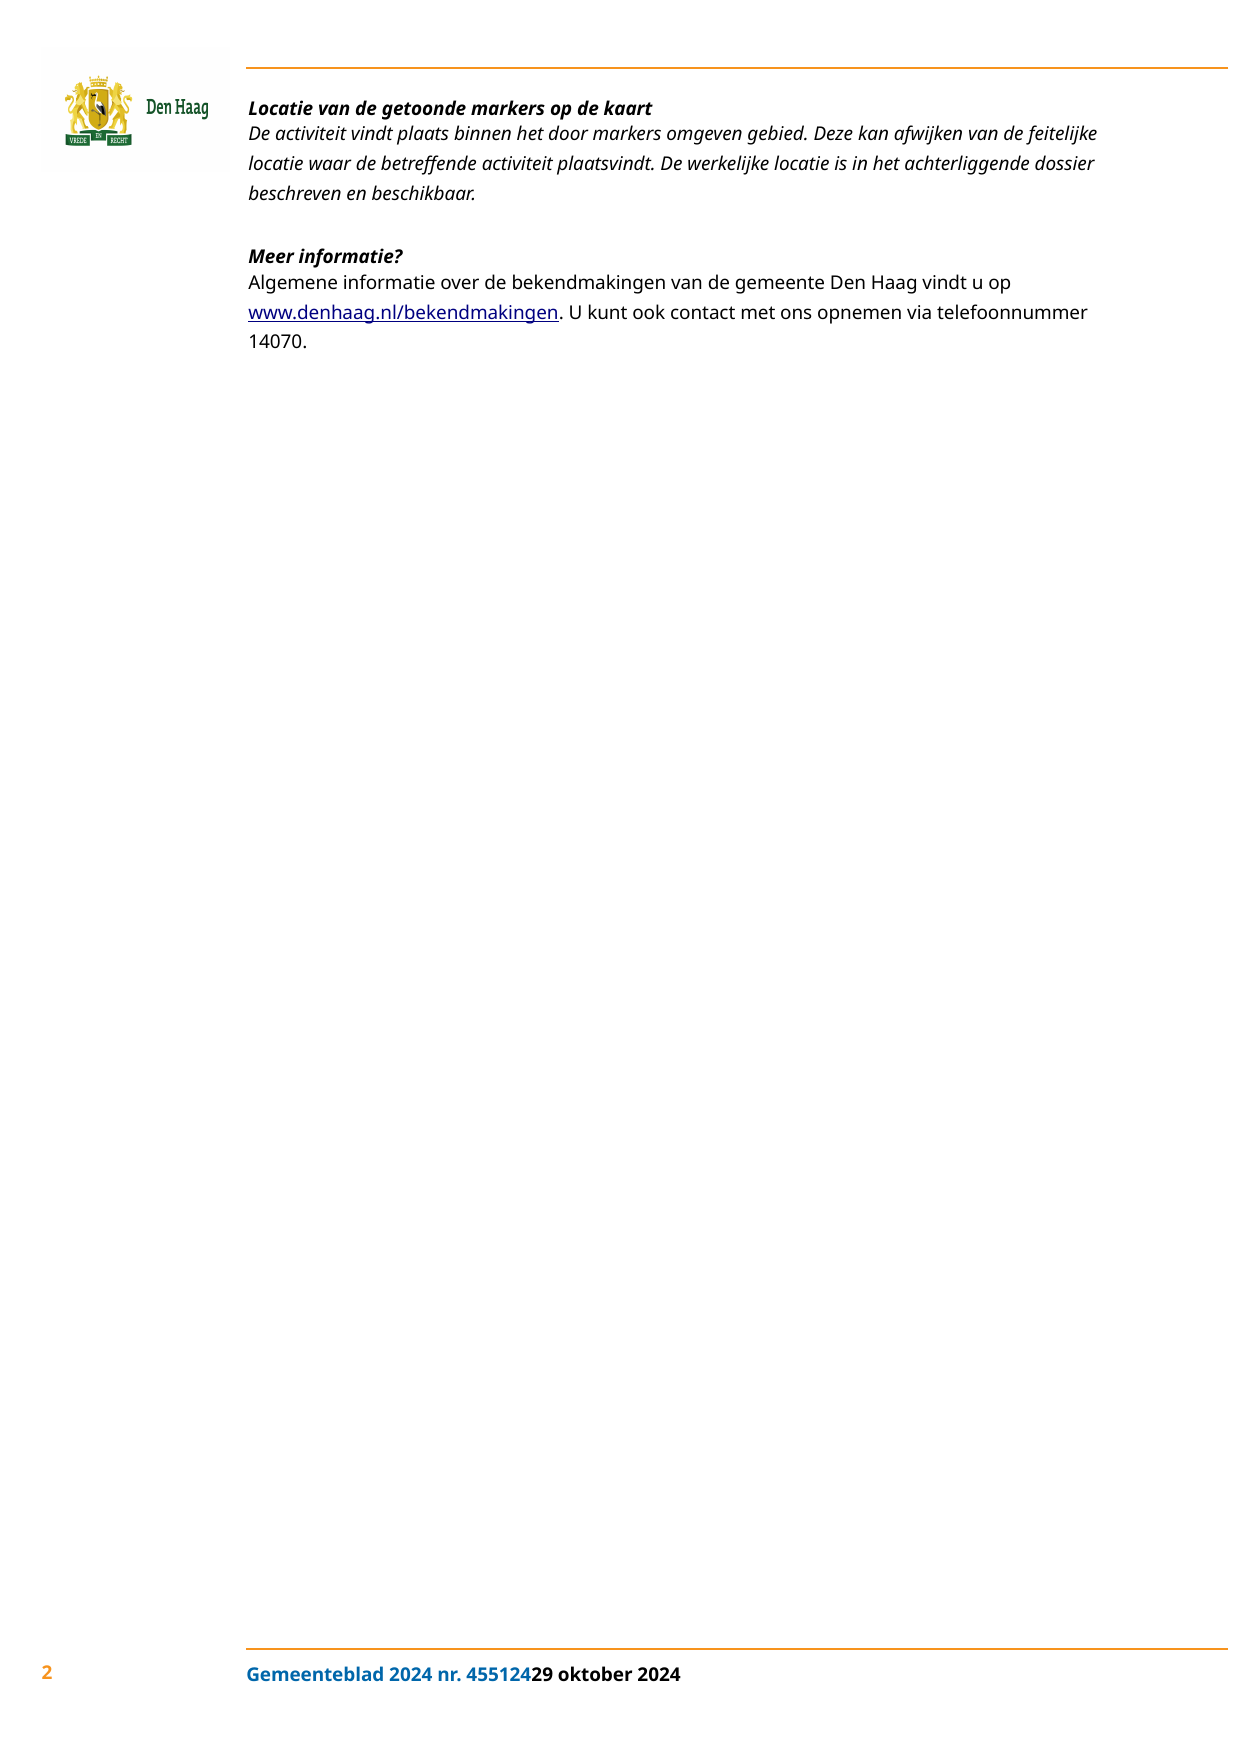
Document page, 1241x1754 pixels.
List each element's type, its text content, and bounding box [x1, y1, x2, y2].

text Algemene informatie over de bekendmakingen van de gemeente Den Haag vindt u op www.denhaag.nl/bekendmakingen. U kunt ook contact met ons opnemen via telefoonnummer 14070. [248, 269, 1152, 354]
picture [41, 47, 231, 172]
text Meer informatie? [248, 244, 1152, 269]
text De activiteit vindt plaats binnen het door markers omgeven gebied. Deze kan afwijken van de feitelijke locatie waar de betreffende activiteit plaatsvindt. De werkelijke locatie is in het achterliggende dossier beschreven en beschikbaar. [248, 121, 1152, 205]
text Locatie van de getoonde markers op de kaart [248, 95, 1152, 121]
